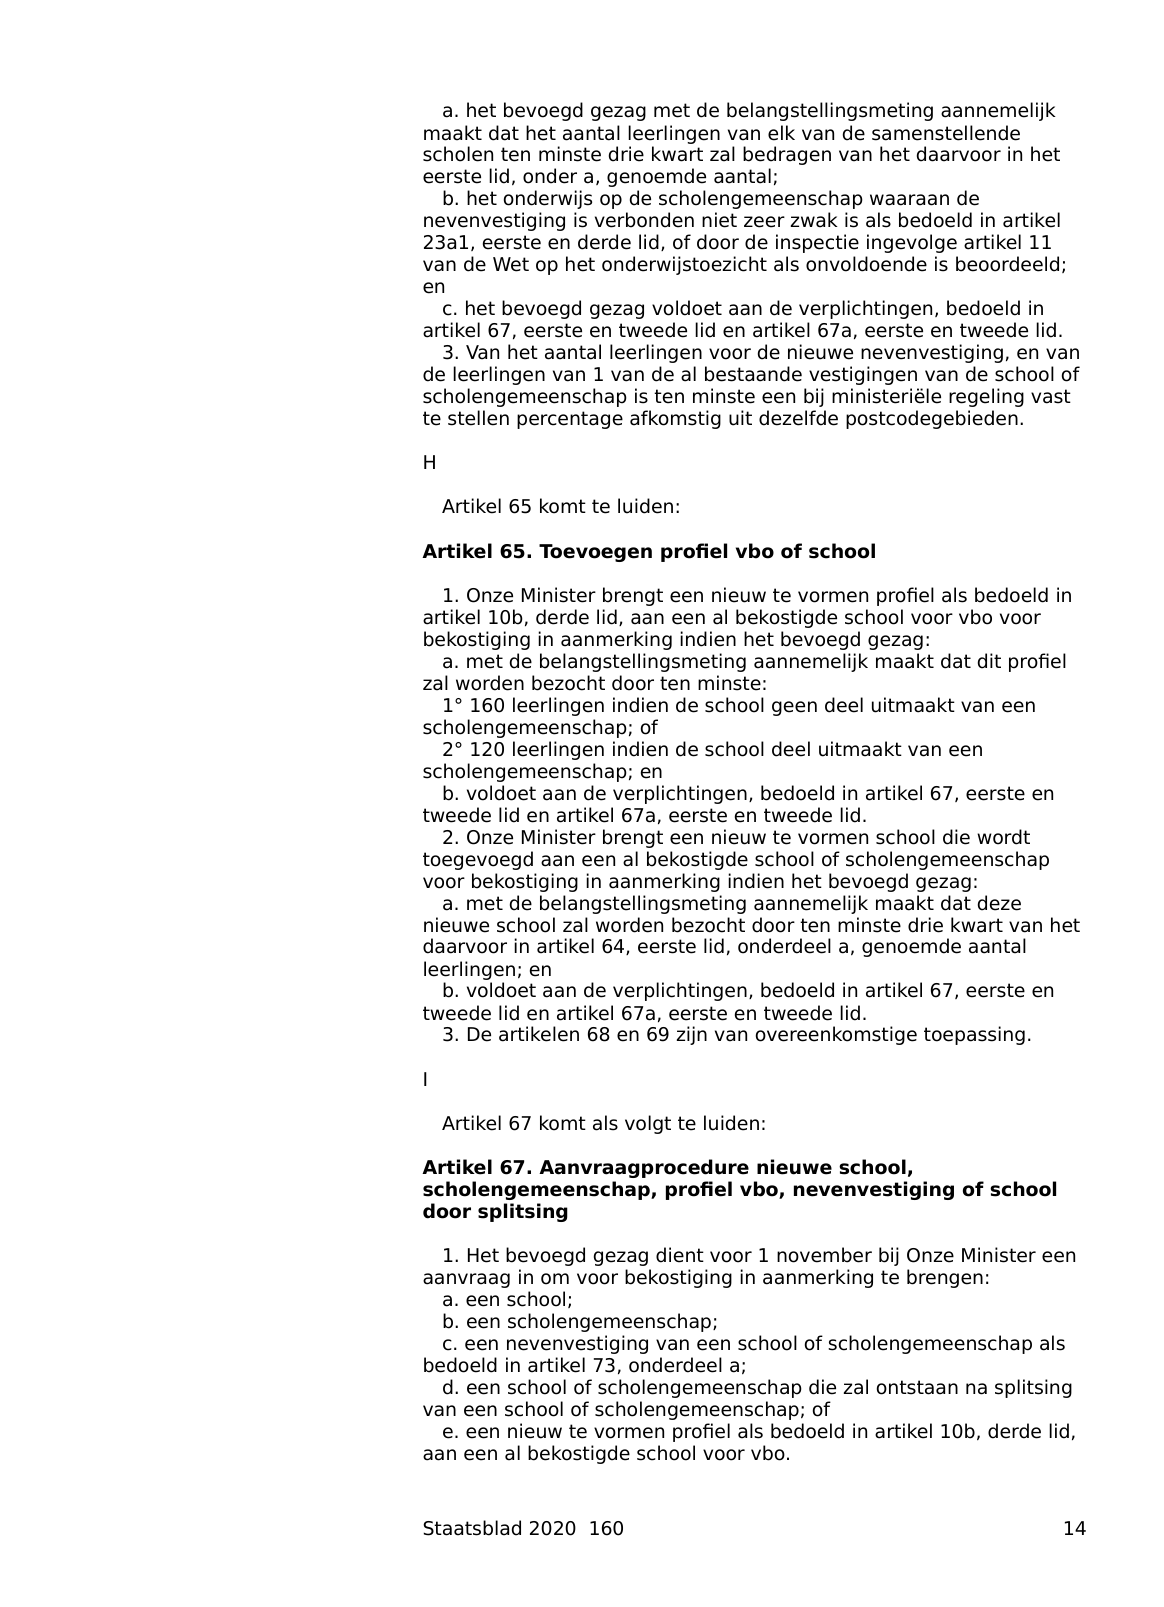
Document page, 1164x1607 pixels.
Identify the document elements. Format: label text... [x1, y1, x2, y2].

subtitle Artikel 67. Aanvraagprocedure nieuwe school, scholengemeenschap, profiel vbo, nevenvestiging of school door splitsing [422, 1157, 1087, 1223]
text b. voldoet aan de verplichtingen, bedoeld in artikel 67, eerste en tweede lid en artikel 67a, eerste en tweede lid. [422, 980, 1087, 1024]
text Artikel 65 komt te luiden: [422, 496, 1087, 518]
text H [422, 452, 1087, 474]
subtitle Artikel 65. Toevoegen profiel vbo of school [422, 541, 1087, 563]
text Artikel 67 komt als volgt te luiden: [422, 1113, 1087, 1135]
text a. met de belangstellingsmeting aannemelijk maakt dat dit profiel zal worden bezocht door ten minste: [422, 651, 1087, 695]
text 1. Onze Minister brengt een nieuw te vormen profiel als bedoeld in artikel 10b, derde lid, aan een al bekostigde school voor vbo voor bekostiging in aanmerking indien het bevoegd gezag: [422, 585, 1087, 651]
text 1° 160 leerlingen indien de school geen deel uitmaakt van een scholengemeenschap; of [422, 695, 1087, 739]
text 1. Het bevoegd gezag dient voor 1 november bij Onze Minister een aanvraag in om voor bekostiging in aanmerking te brengen: [422, 1245, 1087, 1289]
text 3. De artikelen 68 en 69 zijn van overeenkomstige toepassing. [422, 1024, 1087, 1046]
text c. een nevenvestiging van een school of scholengemeenschap als bedoeld in artikel 73, onderdeel a; [422, 1333, 1087, 1377]
text c. het bevoegd gezag voldoet aan de verplichtingen, bedoeld in artikel 67, eerste en tweede lid en artikel 67a, eerste en tweede lid. [422, 298, 1087, 342]
text a. een school; [422, 1289, 1087, 1311]
text e. een nieuw te vormen profiel als bedoeld in artikel 10b, derde lid, aan een al bekostigde school voor vbo. [422, 1421, 1087, 1465]
text b. voldoet aan de verplichtingen, bedoeld in artikel 67, eerste en tweede lid en artikel 67a, eerste en tweede lid. [422, 783, 1087, 827]
text 3. Van het aantal leerlingen voor de nieuwe nevenvestiging, en van de leerlingen van 1 van de al bestaande vestigingen van de school of scholengemeenschap is ten minste een bij ministeriële regeling vast te stellen percentage afkomstig uit dezelfde postcodegebieden. [422, 342, 1087, 430]
text d. een school of scholengemeenschap die zal ontstaan na splitsing van een school of scholengemeenschap; of [422, 1377, 1087, 1421]
text 2° 120 leerlingen indien de school deel uitmaakt van een scholengemeenschap; en [422, 739, 1087, 783]
text b. het onderwijs op de scholengemeenschap waaraan de nevenvestiging is verbonden niet zeer zwak is als bedoeld in artikel 23a1, eerste en derde lid, of door de inspectie ingevolge artikel 11 van de Wet op het onderwijstoezicht als onvoldoende is beoordeeld; en [422, 188, 1087, 298]
text 2. Onze Minister brengt een nieuw te vormen school die wordt toegevoegd aan een al bekostigde school of scholengemeenschap voor bekostiging in aanmerking indien het bevoegd gezag: [422, 827, 1087, 892]
text a. het bevoegd gezag met de belangstellingsmeting aannemelijk maakt dat het aantal leerlingen van elk van de samenstellende scholen ten minste drie kwart zal bedragen van het daarvoor in het eerste lid, onder a, genoemde aantal; [422, 100, 1087, 188]
text I [422, 1068, 1087, 1091]
text a. met de belangstellingsmeting aannemelijk maakt dat deze nieuwe school zal worden bezocht door ten minste drie kwart van het daarvoor in artikel 64, eerste lid, onderdeel a, genoemde aantal leerlingen; en [422, 892, 1087, 980]
text b. een scholengemeenschap; [422, 1311, 1087, 1333]
